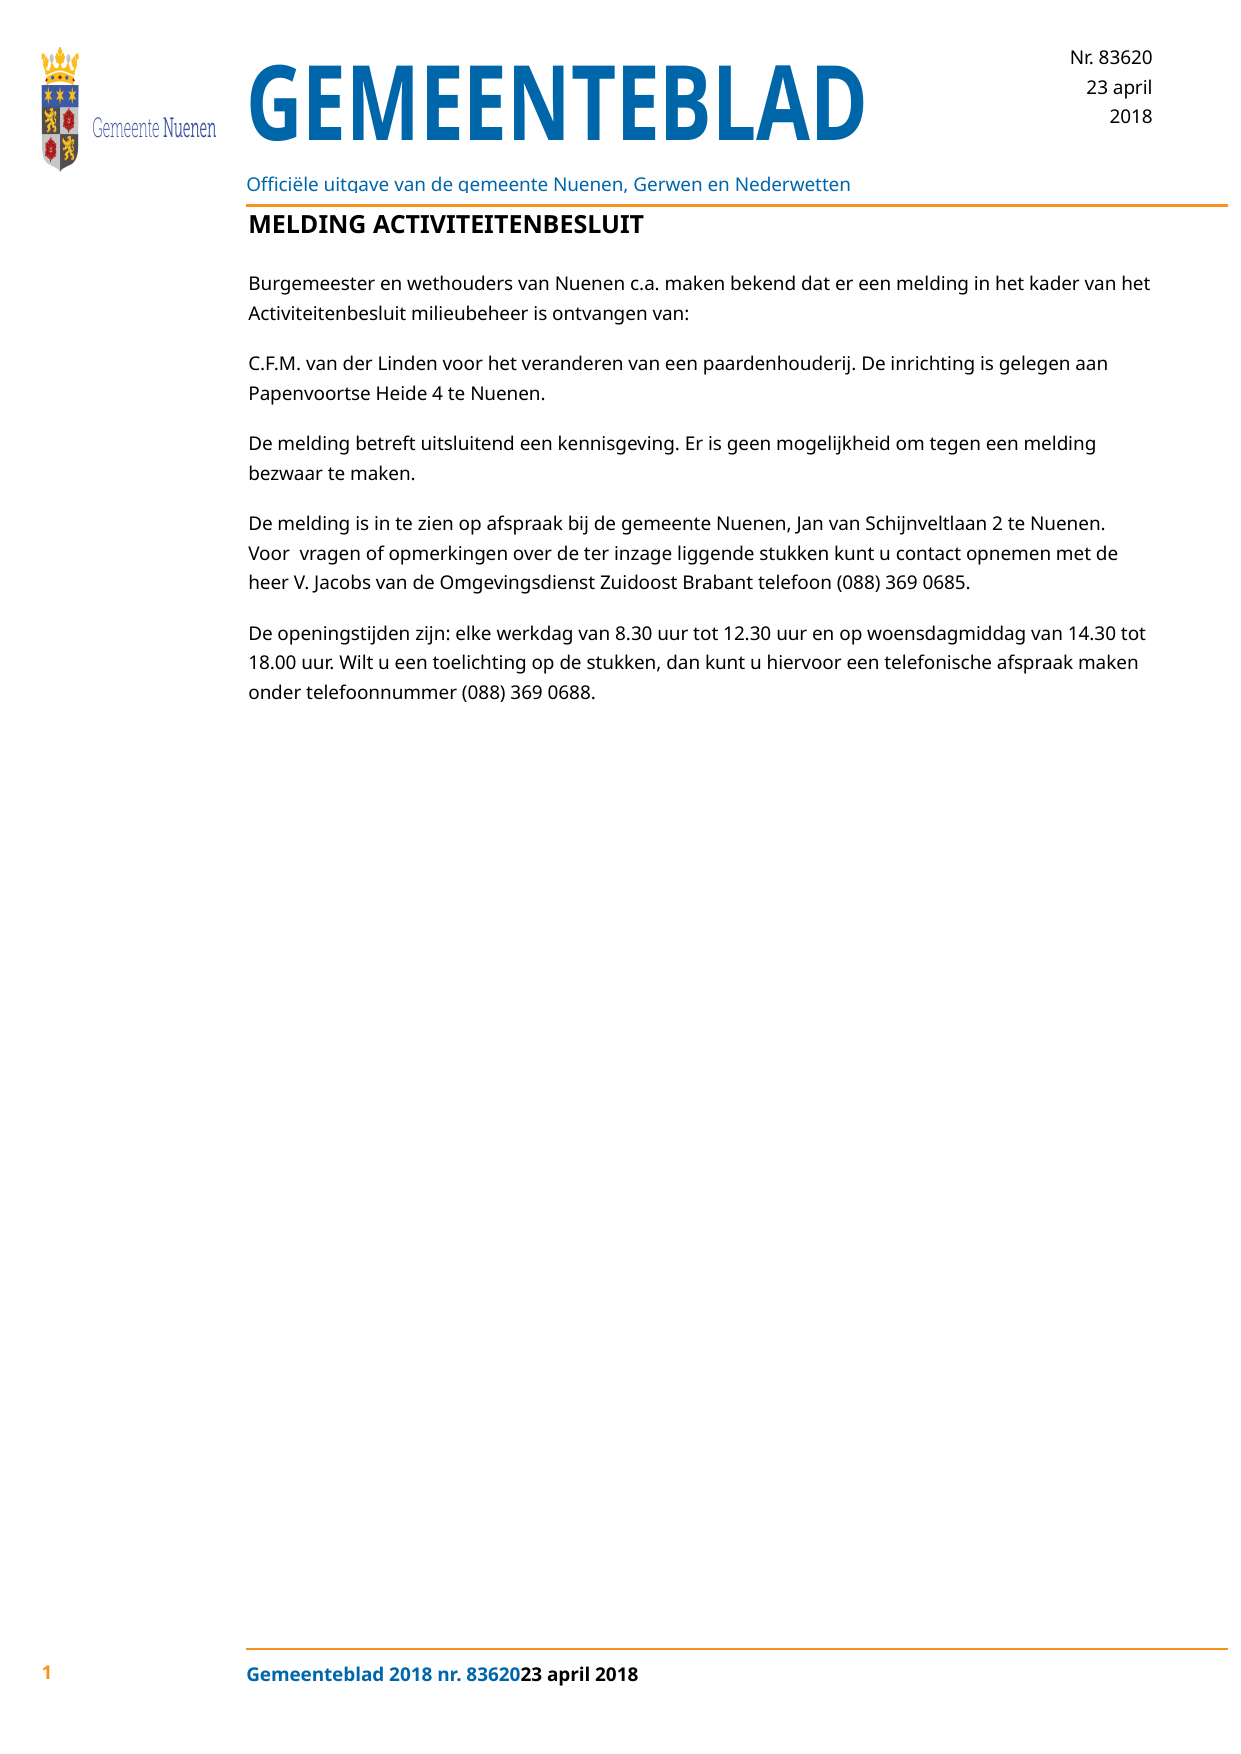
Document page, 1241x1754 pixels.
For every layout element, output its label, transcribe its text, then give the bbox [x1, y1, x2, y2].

text De melding betreft uitsluitend een kennisgeving. Er is geen mogelijkheid om tegen een melding bezwaar te maken. [248, 430, 1152, 486]
text De openingstijden zijn: elke werkdag van 8.30 uur tot 12.30 uur en op woensdagmiddag van 14.30 tot 18.00 uur. Wilt u een toelichting op de stukken, dan kunt u hiervoor een telefonische afspraak maken onder telefoonnummer (088) 369 0688. [248, 620, 1152, 705]
text C.F.M. van der Linden voor het veranderen van een paardenhouderij. De inrichting is gelegen aan Papenvoortse Heide 4 te Nuenen. [248, 350, 1152, 406]
text De melding is in te zien op afspraak bij de gemeente Nuenen, Jan van Schijnveltlaan 2 te Nuenen. Voor vragen of opmerkingen over de ter inzage liggende stukken kunt u contact opnemen met de heer V. Jacobs van de Omgevingsdienst Zuidoost Brabant telefoon (088) 369 0685. [248, 510, 1152, 595]
picture [41, 47, 231, 172]
text MELDING ACTIVITEITENBESLUIT [248, 207, 1152, 241]
text Burgemeester en wethouders van Nuenen c.a. maken bekend dat er een melding in het kader van het Activiteitenbesluit milieubeheer is ontvangen van: [248, 270, 1152, 326]
